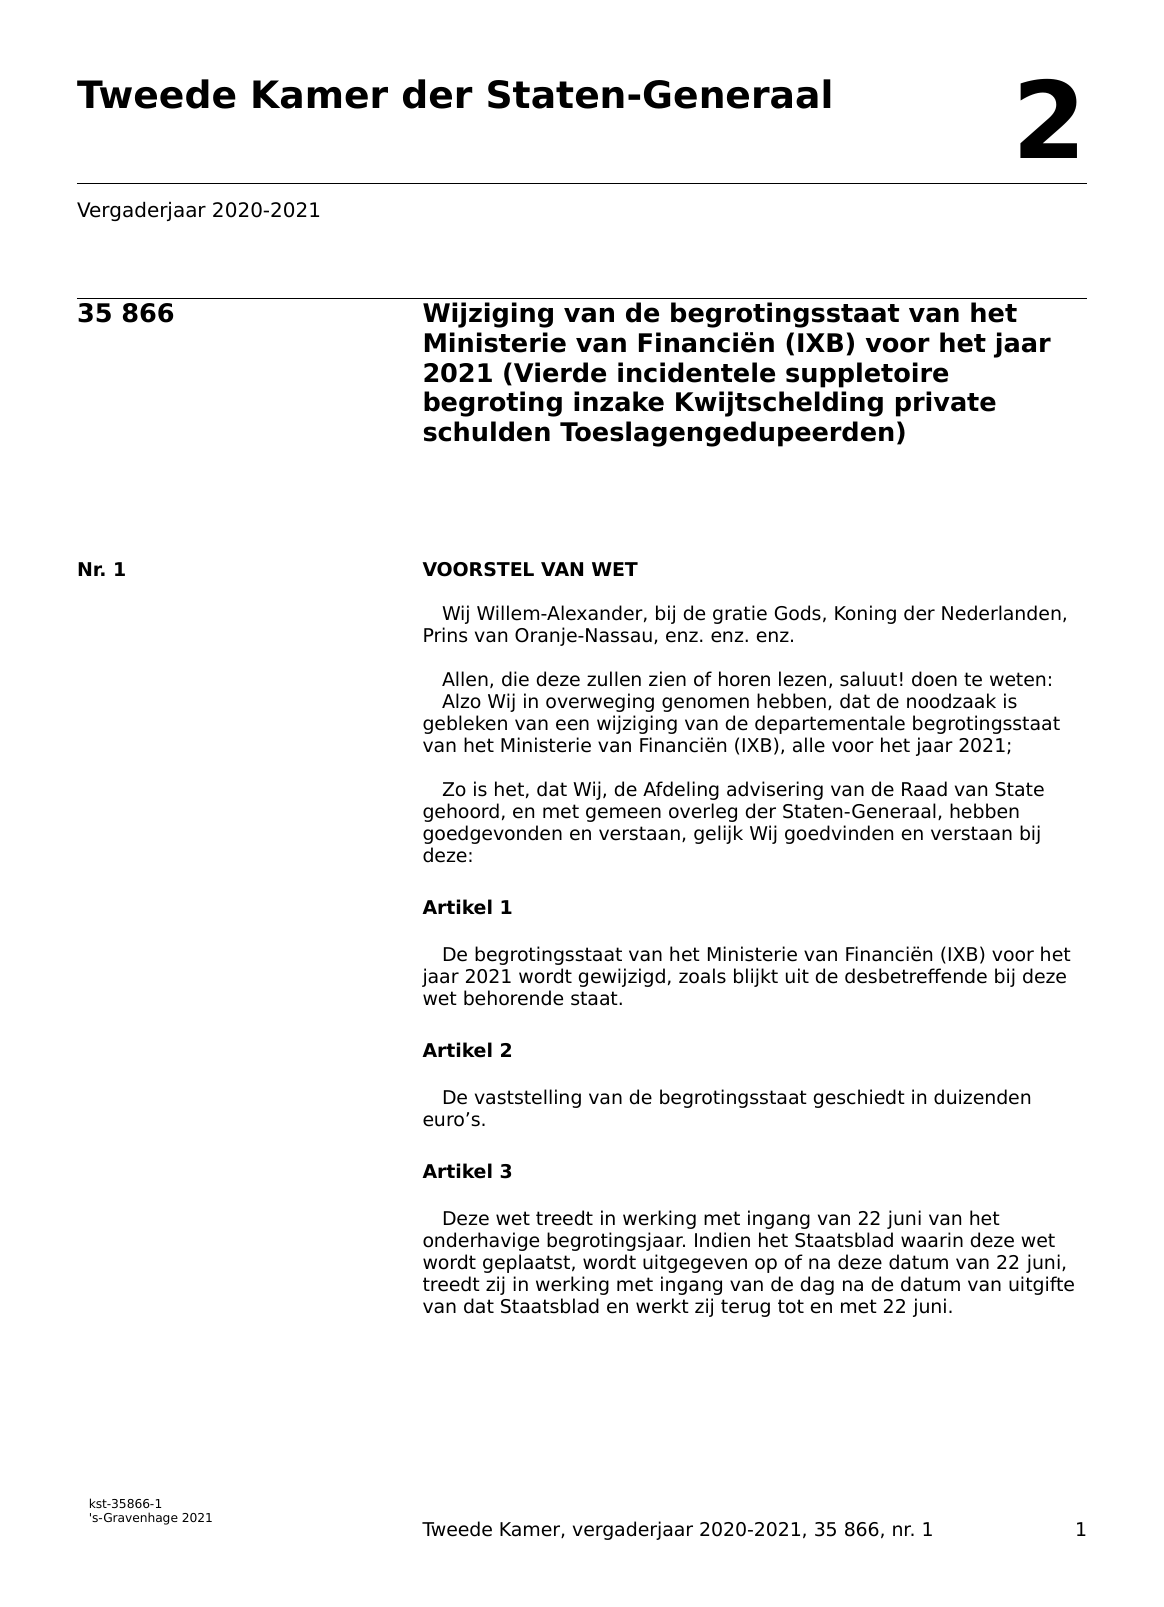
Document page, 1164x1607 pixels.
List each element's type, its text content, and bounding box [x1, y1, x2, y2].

table_cell Vergaderjaar 2020-2021 [77, 184, 1087, 298]
subtitle Artikel 2 [422, 1040, 1087, 1062]
text Wij Willem-Alexander, bij de gratie Gods, Koning der Nederlanden, Prins van Oranje-Nassau, enz. enz. enz. [422, 603, 1087, 647]
table_header 2 [886, 59, 1087, 183]
subtitle Artikel 1 [422, 897, 1087, 919]
text Allen, die deze zullen zien of horen lezen, saluut! doen te weten: [422, 669, 1087, 691]
text Deze wet treedt in werking met ingang van 22 juni van het onderhavige begrotingsjaar. Indien het Staatsblad waarin deze wet wordt geplaatst, wordt uitgegeven op of na deze datum van 22 juni, treedt zij in werking met ingang van de dag na de datum van uitgifte van dat Staatsblad en werkt zij terug tot en met 22 juni. [422, 1208, 1087, 1317]
subtitle Artikel 3 [422, 1161, 1087, 1183]
text 's-Gravenhage 2021 [88, 1511, 323, 1525]
table_header Tweede Kamer der Staten-Generaal [77, 59, 886, 183]
text kst-35866-1 [88, 1497, 323, 1511]
text Alzo Wij in overweging genomen hebben, dat de noodzaak is gebleken van een wijziging van de departementale begrotingsstaat van het Ministerie van Financiën (IXB), alle voor het jaar 2021; [422, 691, 1087, 757]
text Zo is het, dat Wij, de Afdeling advisering van de Raad van State gehoord, en met gemeen overleg der Staten-Generaal, hebben goedgevonden en verstaan, gelijk Wij goedvinden en verstaan bij deze: [422, 779, 1087, 867]
text De begrotingsstaat van het Ministerie van Financiën (IXB) voor het jaar 2021 wordt gewijzigd, zoals blijkt uit de desbetreffende bij deze wet behorende staat. [422, 944, 1087, 1010]
text De vaststelling van de begrotingsstaat geschiedt in duizenden euro’s. [422, 1087, 1087, 1131]
subtitle 35 866 Wijziging van de begrotingsstaat van het Ministerie van Financiën (IXB) voor het jaar 2021 (Vierde incidentele suppletoire begroting inzake Kwijtschelding private schulden Toeslagengedupeerden) [77, 299, 1087, 447]
subtitle Nr. 1 VOORSTEL VAN WET [77, 558, 1087, 580]
